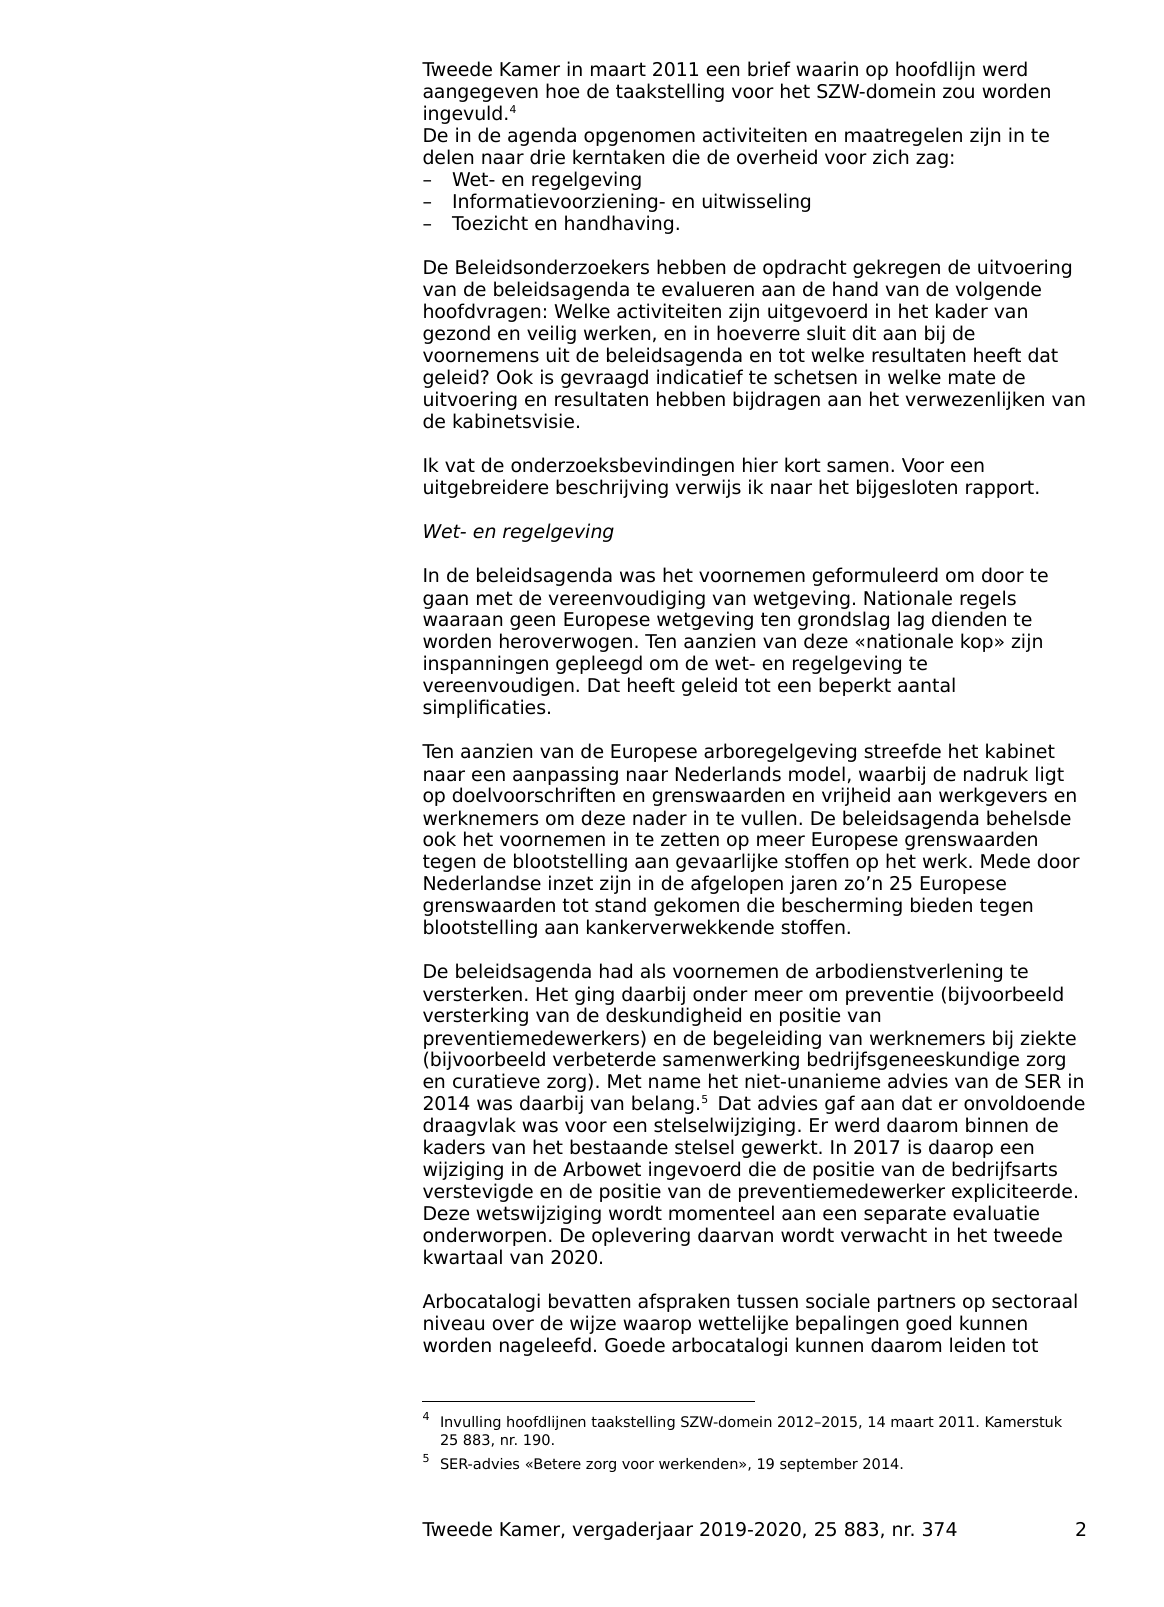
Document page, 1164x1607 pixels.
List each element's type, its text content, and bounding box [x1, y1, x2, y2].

text Ik vat de onderzoeksbevindingen hier kort samen. Voor een uitgebreidere beschrijving verwijs ik naar het bijgesloten rapport. [422, 455, 1087, 499]
text De in de agenda opgenomen activiteiten en maatregelen zijn in te delen naar drie kerntaken die de overheid voor zich zag: [422, 125, 1087, 169]
text Arbocatalogi bevatten afspraken tussen sociale partners op sectoraal niveau over de wijze waarop wettelijke bepalingen goed kunnen worden nageleefd. Goede arbocatalogi kunnen daarom leiden tot [422, 1291, 1087, 1357]
text Invulling hoofdlijnen taakstelling SZW-domein 2012–2015, 14 maart 2011. Kamerstuk 25 883, nr. 190. [422, 1410, 1087, 1449]
text Ten aanzien van de Europese arboregelgeving streefde het kabinet naar een aanpassing naar Nederlands model, waarbij de nadruk ligt op doelvoorschriften en grenswaarden en vrijheid aan werkgevers en werknemers om deze nader in te vullen. De beleidsagenda behelsde ook het voornemen in te zetten op meer Europese grenswaarden tegen de blootstelling aan gevaarlijke stoffen op het werk. Mede door Nederlandse inzet zijn in de afgelopen jaren zo’n 25 Europese grenswaarden tot stand gekomen die bescherming bieden tegen blootstelling aan kankerverwekkende stoffen. [422, 741, 1087, 939]
text SER-advies «Betere zorg voor werkenden», 19 september 2014. [422, 1452, 1087, 1474]
text Tweede Kamer in maart 2011 een brief waarin op hoofdlijn werd aangegeven hoe de taakstelling voor het SZW-domein zou worden ingevuld. [422, 59, 1087, 125]
text – Toezicht en handhaving. [422, 213, 1087, 235]
subtitle Wet- en regelgeving [422, 521, 1087, 543]
text In de beleidsagenda was het voornemen geformuleerd om door te gaan met de vereenvoudiging van wetgeving. Nationale regels waaraan geen Europese wetgeving ten grondslag lag dienden te worden heroverwogen. Ten aanzien van deze «nationale kop» zijn inspanningen gepleegd om de wet- en regelgeving te vereenvoudigen. Dat heeft geleid tot een beperkt aantal simplificaties. [422, 565, 1087, 719]
text – Informatievoorziening- en uitwisseling [422, 191, 1087, 213]
text – Wet- en regelgeving [422, 169, 1087, 191]
text De Beleidsonderzoekers hebben de opdracht gekregen de uitvoering van de beleidsagenda te evalueren aan de hand van de volgende hoofdvragen: Welke activiteiten zijn uitgevoerd in het kader van gezond en veilig werken, en in hoeverre sluit dit aan bij de voornemens uit de beleidsagenda en tot welke resultaten heeft dat geleid? Ook is gevraagd indicatief te schetsen in welke mate de uitvoering en resultaten hebben bijdragen aan het verwezenlijken van de kabinetsvisie. [422, 257, 1087, 433]
text De beleidsagenda had als voornemen de arbodienstverlening te versterken. Het ging daarbij onder meer om preventie (bijvoorbeeld versterking van de deskundigheid en positie van preventiemedewerkers) en de begeleiding van werknemers bij ziekte (bijvoorbeeld verbeterde samenwerking bedrijfsgeneeskundige zorg en curatieve zorg). Met name het niet-unanieme advies van de SER in 2014 was daarbij van belang. Dat advies gaf aan dat er onvoldoende draagvlak was voor een stelselwijziging. Er werd daarom binnen de kaders van het bestaande stelsel gewerkt. In 2017 is daarop een wijziging in de Arbowet ingevoerd die de positie van de bedrijfsarts verstevigde en de positie van de preventiemedewerker expliciteerde. Deze wetswijziging wordt momenteel aan een separate evaluatie onderworpen. De oplevering daarvan wordt verwacht in het tweede kwartaal van 2020. [422, 961, 1087, 1269]
